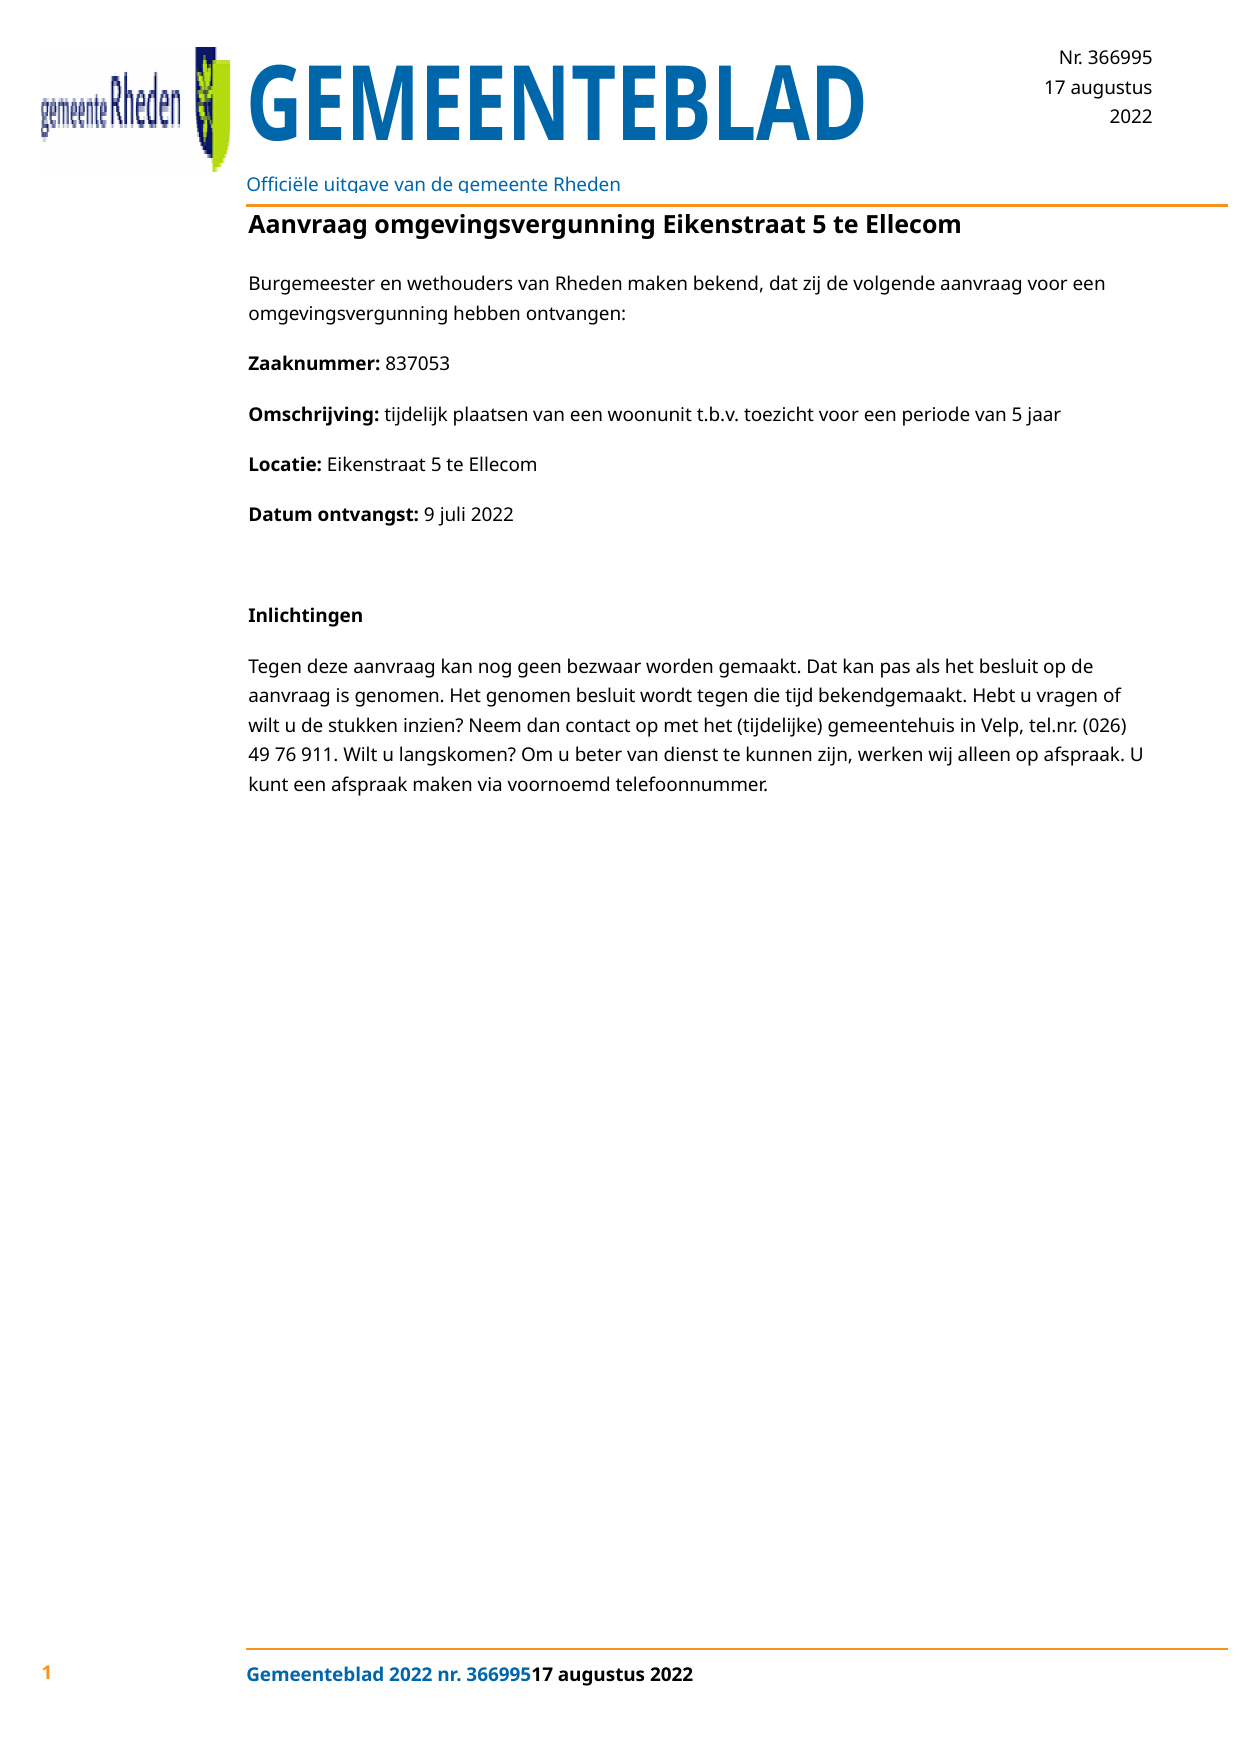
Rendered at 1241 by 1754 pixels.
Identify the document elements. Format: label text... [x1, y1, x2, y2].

text Tegen deze aanvraag kan nog geen bezwaar worden gemaakt. Dat kan pas als het besluit op de aanvraag is genomen. Het genomen besluit wordt tegen die tijd bekendgemaakt. Hebt u vragen of wilt u de stukken inzien? Neem dan contact op met het (tijdelijke) gemeentehuis in Velp, tel.nr. (026) 49 76 911. Wilt u langskomen? Om u beter van dienst te kunnen zijn, werken wij alleen op afspraak. U kunt een afspraak maken via voornoemd telefoonnummer. [248, 653, 1152, 797]
text Inlichtingen [248, 602, 1152, 628]
text Aanvraag omgevingsvergunning Eikenstraat 5 te Ellecom [248, 207, 1152, 241]
picture [41, 47, 231, 172]
text Omschrijving: tijdelijk plaatsen van een woonunit t.b.v. toezicht voor een periode van 5 jaar [248, 401, 1152, 426]
text Locatie: Eikenstraat 5 te Ellecom [248, 451, 1152, 477]
text Burgemeester en wethouders van Rheden maken bekend, dat zij de volgende aanvraag voor een omgevingsvergunning hebben ontvangen: [248, 270, 1152, 326]
text Zaaknummer: 837053 [248, 350, 1152, 376]
text Datum ontvangst: 9 juli 2022 [248, 502, 1152, 527]
